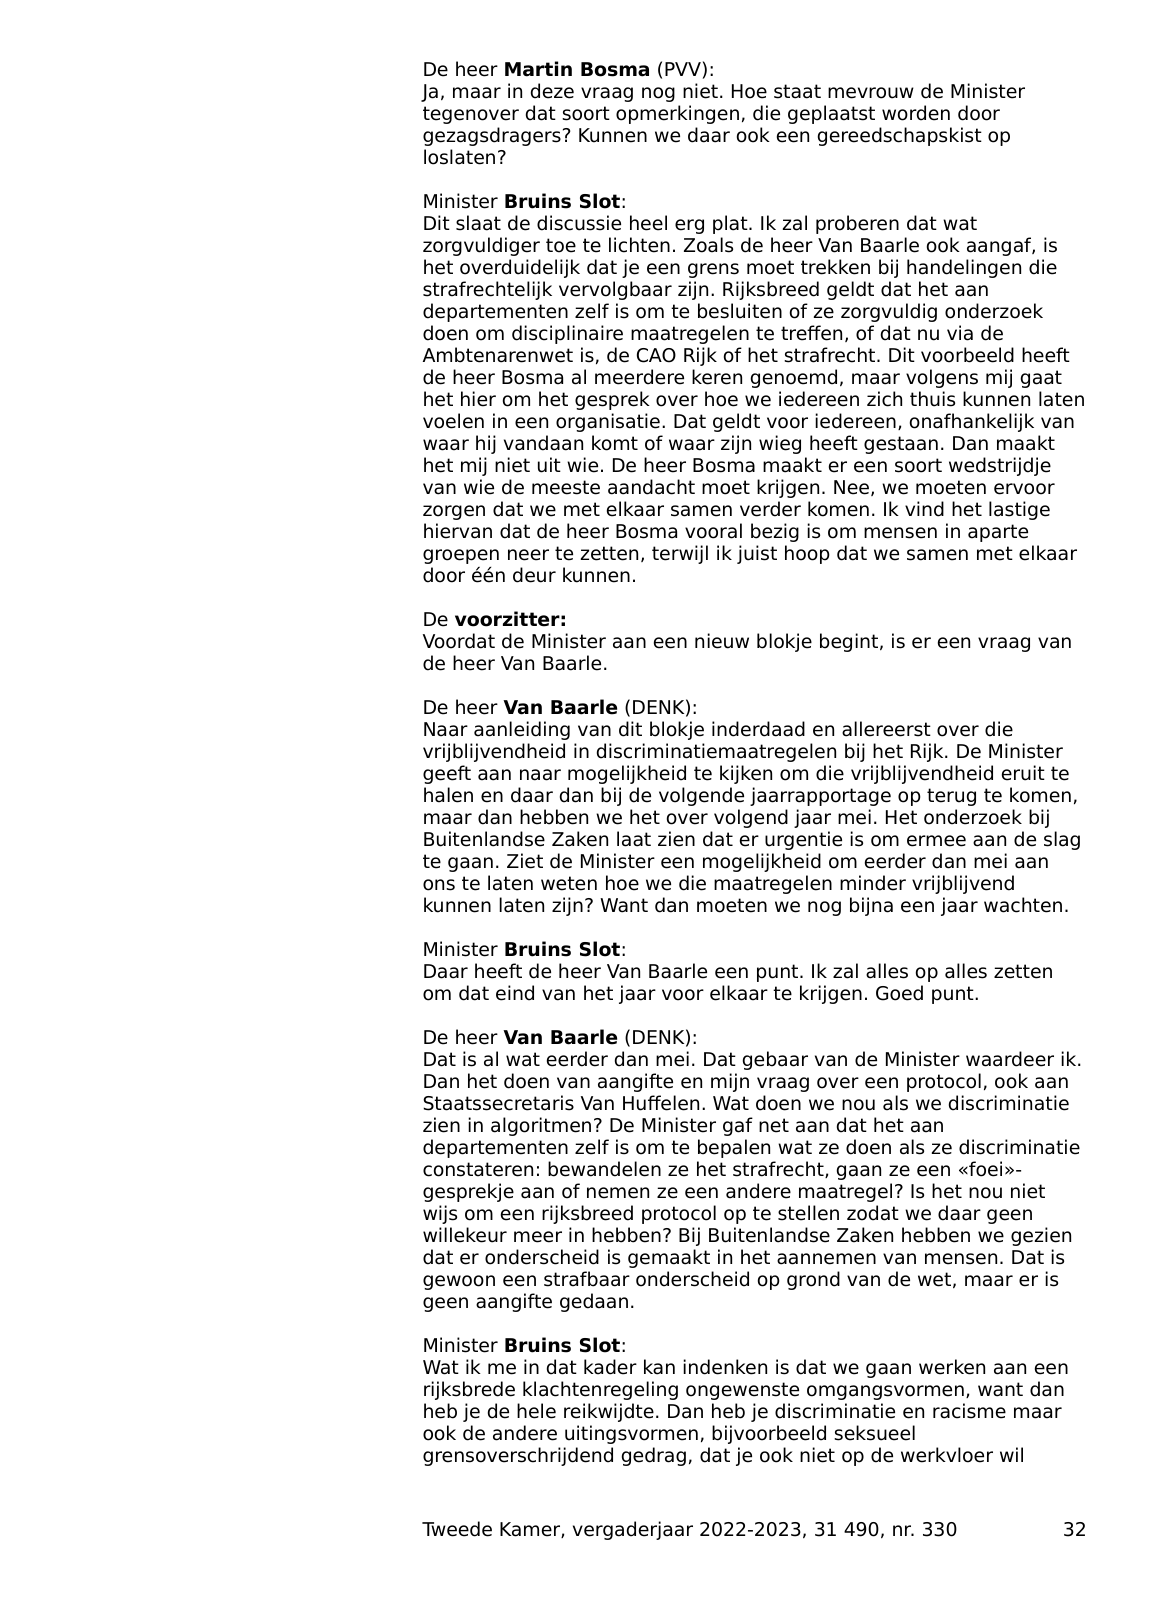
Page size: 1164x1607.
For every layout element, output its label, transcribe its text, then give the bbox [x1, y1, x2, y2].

text Ja, maar in deze vraag nog niet. Hoe staat mevrouw de Minister tegenover dat soort opmerkingen, die geplaatst worden door gezagsdragers? Kunnen we daar ook een gereedschapskist op loslaten? [422, 81, 1087, 169]
text Dit slaat de discussie heel erg plat. Ik zal proberen dat wat zorgvuldiger toe te lichten. Zoals de heer Van Baarle ook aangaf, is het overduidelijk dat je een grens moet trekken bij handelingen die strafrechtelijk vervolgbaar zijn. Rijksbreed geldt dat het aan departementen zelf is om te besluiten of ze zorgvuldig onderzoek doen om disciplinaire maatregelen te treffen, of dat nu via de Ambtenarenwet is, de CAO Rijk of het strafrecht. Dit voorbeeld heeft de heer Bosma al meerdere keren genoemd, maar volgens mij gaat het hier om het gesprek over hoe we iedereen zich thuis kunnen laten voelen in een organisatie. Dat geldt voor iedereen, onafhankelijk van waar hij vandaan komt of waar zijn wieg heeft gestaan. Dan maakt het mij niet uit wie. De heer Bosma maakt er een soort wedstrijdje van wie de meeste aandacht moet krijgen. Nee, we moeten ervoor zorgen dat we met elkaar samen verder komen. Ik vind het lastige hiervan dat de heer Bosma vooral bezig is om mensen in aparte groepen neer te zetten, terwijl ik juist hoop dat we samen met elkaar door één deur kunnen. [422, 213, 1087, 587]
text Naar aanleiding van dit blokje inderdaad en allereerst over die vrijblijvendheid in discriminatiemaatregelen bij het Rijk. De Minister geeft aan naar mogelijkheid te kijken om die vrijblijvendheid eruit te halen en daar dan bij de volgende jaarrapportage op terug te komen, maar dan hebben we het over volgend jaar mei. Het onderzoek bij Buitenlandse Zaken laat zien dat er urgentie is om ermee aan de slag te gaan. Ziet de Minister een mogelijkheid om eerder dan mei aan ons te laten weten hoe we die maatregelen minder vrijblijvend kunnen laten zijn? Want dan moeten we nog bijna een jaar wachten. [422, 719, 1087, 917]
text De voorzitter: [422, 609, 1087, 631]
text Minister Bruins Slot: [422, 191, 1087, 213]
text Daar heeft de heer Van Baarle een punt. Ik zal alles op alles zetten om dat eind van het jaar voor elkaar te krijgen. Goed punt. [422, 961, 1087, 1005]
text De heer Van Baarle (DENK): [422, 697, 1087, 719]
text De heer Martin Bosma (PVV): [422, 59, 1087, 81]
text Dat is al wat eerder dan mei. Dat gebaar van de Minister waardeer ik. Dan het doen van aangifte en mijn vraag over een protocol, ook aan Staatssecretaris Van Huffelen. Wat doen we nou als we discriminatie zien in algoritmen? De Minister gaf net aan dat het aan departementen zelf is om te bepalen wat ze doen als ze discriminatie constateren: bewandelen ze het strafrecht, gaan ze een «foei»-gesprekje aan of nemen ze een andere maatregel? Is het nou niet wijs om een rijksbreed protocol op te stellen zodat we daar geen willekeur meer in hebben? Bij Buitenlandse Zaken hebben we gezien dat er onderscheid is gemaakt in het aannemen van mensen. Dat is gewoon een strafbaar onderscheid op grond van de wet, maar er is geen aangifte gedaan. [422, 1049, 1087, 1313]
text Minister Bruins Slot: [422, 1335, 1087, 1357]
text Wat ik me in dat kader kan indenken is dat we gaan werken aan een rijksbrede klachtenregeling ongewenste omgangsvormen, want dan heb je de hele reikwijdte. Dan heb je discriminatie en racisme maar ook de andere uitingsvormen, bijvoorbeeld seksueel grensoverschrijdend gedrag, dat je ook niet op de werkvloer wil [422, 1357, 1087, 1467]
text De heer Van Baarle (DENK): [422, 1027, 1087, 1049]
text Minister Bruins Slot: [422, 939, 1087, 961]
text Voordat de Minister aan een nieuw blokje begint, is er een vraag van de heer Van Baarle. [422, 631, 1087, 675]
